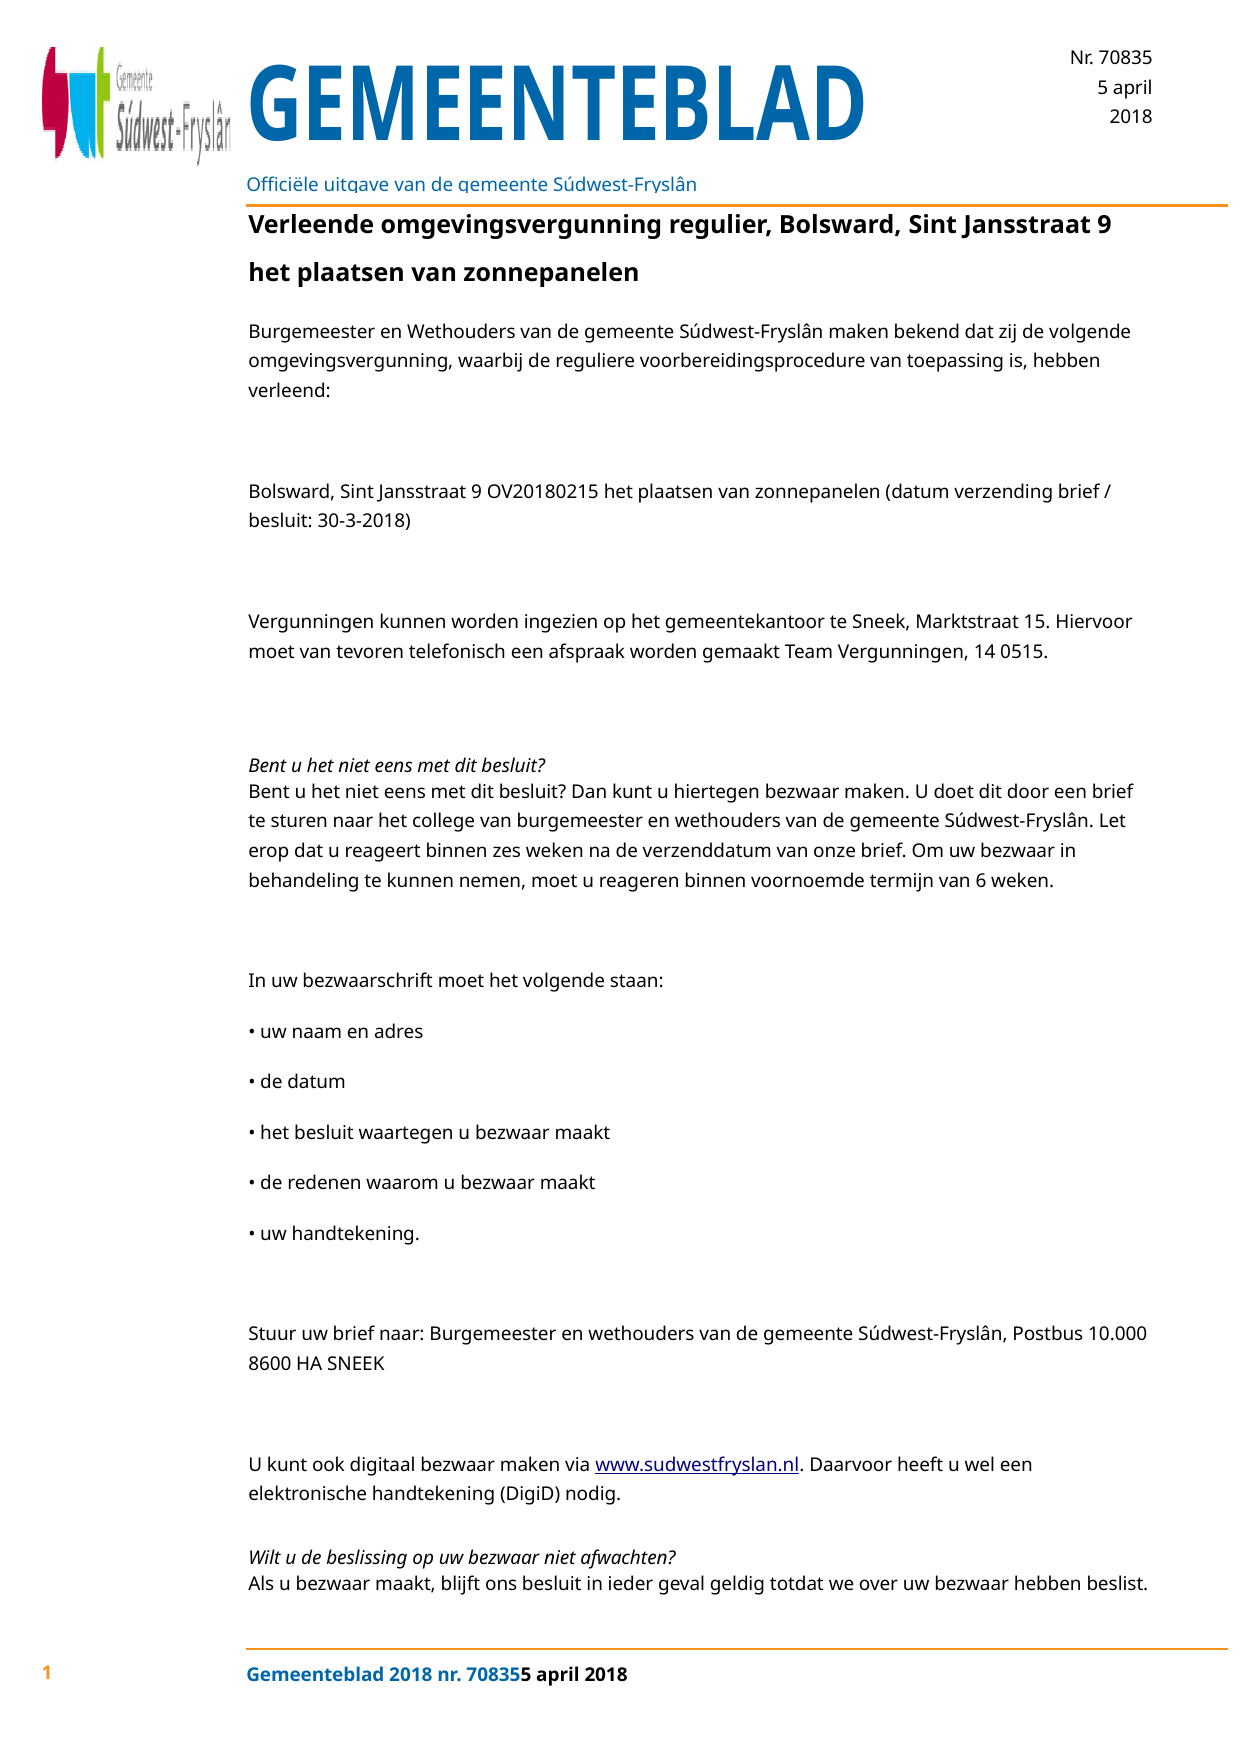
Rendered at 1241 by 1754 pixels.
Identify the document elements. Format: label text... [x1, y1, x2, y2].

text • uw handtekening. [248, 1220, 1152, 1245]
text Bent u het niet eens met dit besluit? Dan kunt u hiertegen bezwaar maken. U doet dit door een brief te sturen naar het college van burgemeester en wethouders van de gemeente Súdwest-Fryslân. Let erop dat u reageert binnen zes weken na de verzenddatum van onze brief. Om uw bezwaar in behandeling te kunnen nemen, moet u reageren binnen voornoemde termijn van 6 weken. [248, 778, 1152, 892]
text Bent u het niet eens met dit besluit? [248, 752, 1152, 778]
text U kunt ook digitaal bezwaar maken via www.sudwestfryslan.nl. Daarvoor heeft u wel een elektronische handtekening (DigiD) nodig. [248, 1451, 1152, 1506]
text • het besluit waartegen u bezwaar maakt [248, 1119, 1152, 1144]
text Wilt u de beslissing op uw bezwaar niet afwachten? [248, 1544, 1152, 1570]
text Stuur uw brief naar: Burgemeester en wethouders van de gemeente Súdwest-Fryslân, Postbus 10.000 8600 HA SNEEK [248, 1321, 1152, 1376]
text • de datum [248, 1068, 1152, 1094]
text Bolsward, Sint Jansstraat 9 OV20180215 het plaatsen van zonnepanelen (datum verzending brief / besluit: 30-3-2018) [248, 478, 1152, 533]
text In uw bezwaarschrift moet het volgende staan: [248, 968, 1152, 993]
picture [41, 47, 231, 172]
text Verleende omgevingsvergunning regulier, Bolsward, Sint Jansstraat 9 het plaatsen van zonnepanelen [248, 207, 1152, 288]
text • de redenen waarom u bezwaar maakt [248, 1169, 1152, 1195]
text Burgemeester en Wethouders van de gemeente Súdwest-Fryslân maken bekend dat zij de volgende omgevingsvergunning, waarbij de reguliere voorbereidingsprocedure van toepassing is, hebben verleend: [248, 318, 1152, 403]
text Als u bezwaar maakt, blijft ons besluit in ieder geval geldig totdat we over uw bezwaar hebben beslist. [248, 1570, 1152, 1596]
text Vergunningen kunnen worden ingezien op het gemeentekantoor te Sneek, Marktstraat 15. Hiervoor moet van tevoren telefonisch een afspraak worden gemaakt Team Vergunningen, 14 0515. [248, 608, 1152, 664]
text • uw naam en adres [248, 1018, 1152, 1044]
